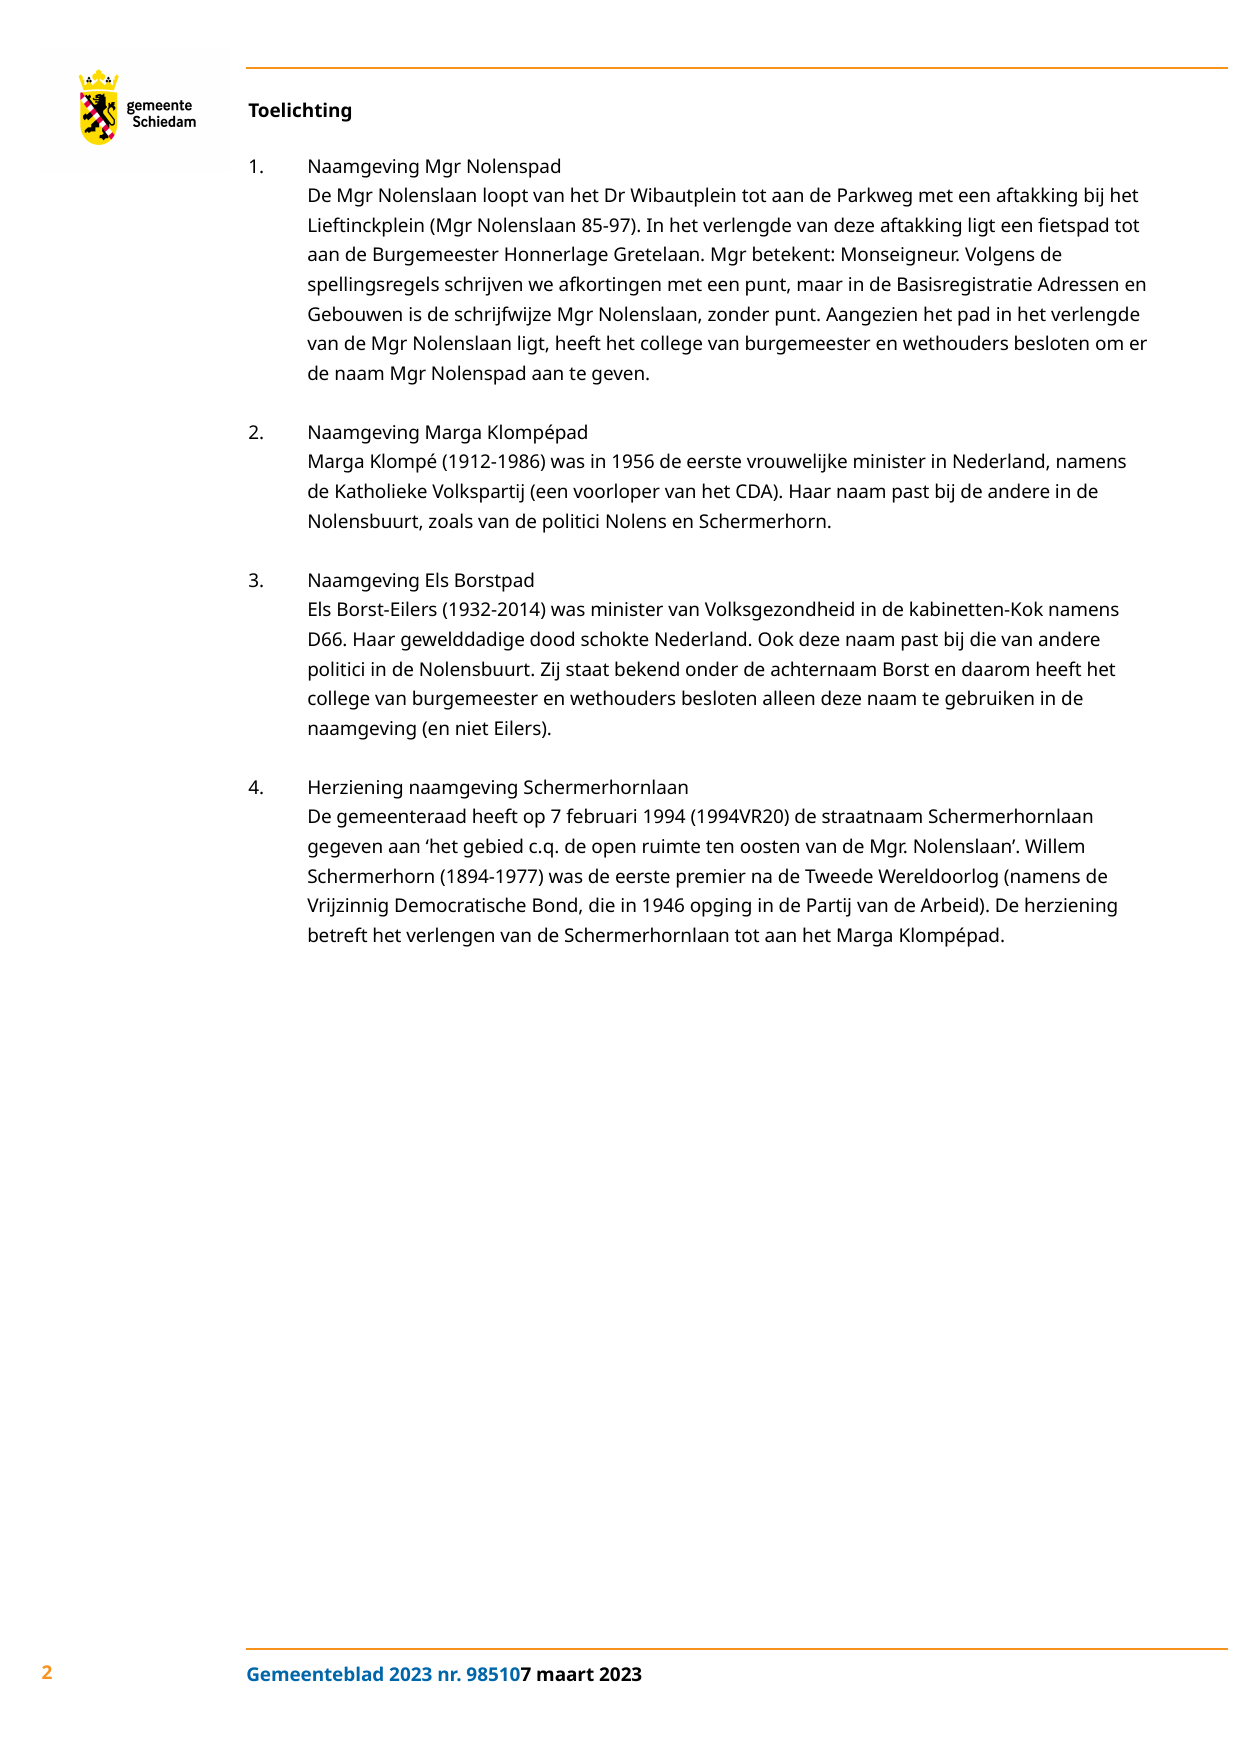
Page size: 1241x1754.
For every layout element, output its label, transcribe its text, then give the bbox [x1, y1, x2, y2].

list Herziening naamgeving Schermerhornlaan [248, 774, 1152, 800]
list Naamgeving Els Borstpad [248, 567, 1152, 593]
text Toelichting [248, 95, 1152, 123]
list De Mgr Nolenslaan loopt van het Dr Wibautplein tot aan de Parkweg met een aftakking bij het Lieftinckplein (Mgr Nolenslaan 85-97). In het verlengde van deze aftakking ligt een fietspad tot aan de Burgemeester Honnerlage Gretelaan. Mgr betekent: Monseigneur. Volgens de spellingsregels schrijven we afkortingen met een punt, maar in de Basisregistratie Adressen en Gebouwen is de schrijfwijze Mgr Nolenslaan, zonder punt. Aangezien het pad in het verlengde van de Mgr Nolenslaan ligt, heeft het college van burgemeester en wethouders besloten om er de naam Mgr Nolenspad aan te geven. [248, 182, 1152, 386]
picture [41, 47, 231, 172]
list Naamgeving Mgr Nolenspad [248, 153, 1152, 179]
list Marga Klompé (1912-1986) was in 1956 de eerste vrouwelijke minister in Nederland, namens de Katholieke Volkspartij (een voorloper van het CDA). Haar naam past bij de andere in de Nolensbuurt, zoals van de politici Nolens en Schermerhorn. [248, 449, 1152, 534]
list Els Borst-Eilers (1932-2014) was minister van Volksgezondheid in de kabinetten-Kok namens D66. Haar gewelddadige dood schokte Nederland. Ook deze naam past bij die van andere politici in de Nolensbuurt. Zij staat bekend onder de achternaam Borst en daarom heeft het college van burgemeester en wethouders besloten alleen deze naam te gebruiken in de naamgeving (en niet Eilers). [248, 597, 1152, 741]
list Naamgeving Marga Klompépad [248, 419, 1152, 445]
list De gemeenteraad heeft op 7 februari 1994 (1994VR20) de straatnaam Schermerhornlaan gegeven aan ‘het gebied c.q. de open ruimte ten oosten van de Mgr. Nolenslaan’. Willem Schermerhorn (1894-1977) was de eerste premier na de Tweede Wereldoorlog (namens de Vrijzinnig Democratische Bond, die in 1946 opging in de Partij van de Arbeid). De herziening betreft het verlengen van de Schermerhornlaan tot aan het Marga Klompépad. [248, 804, 1152, 948]
